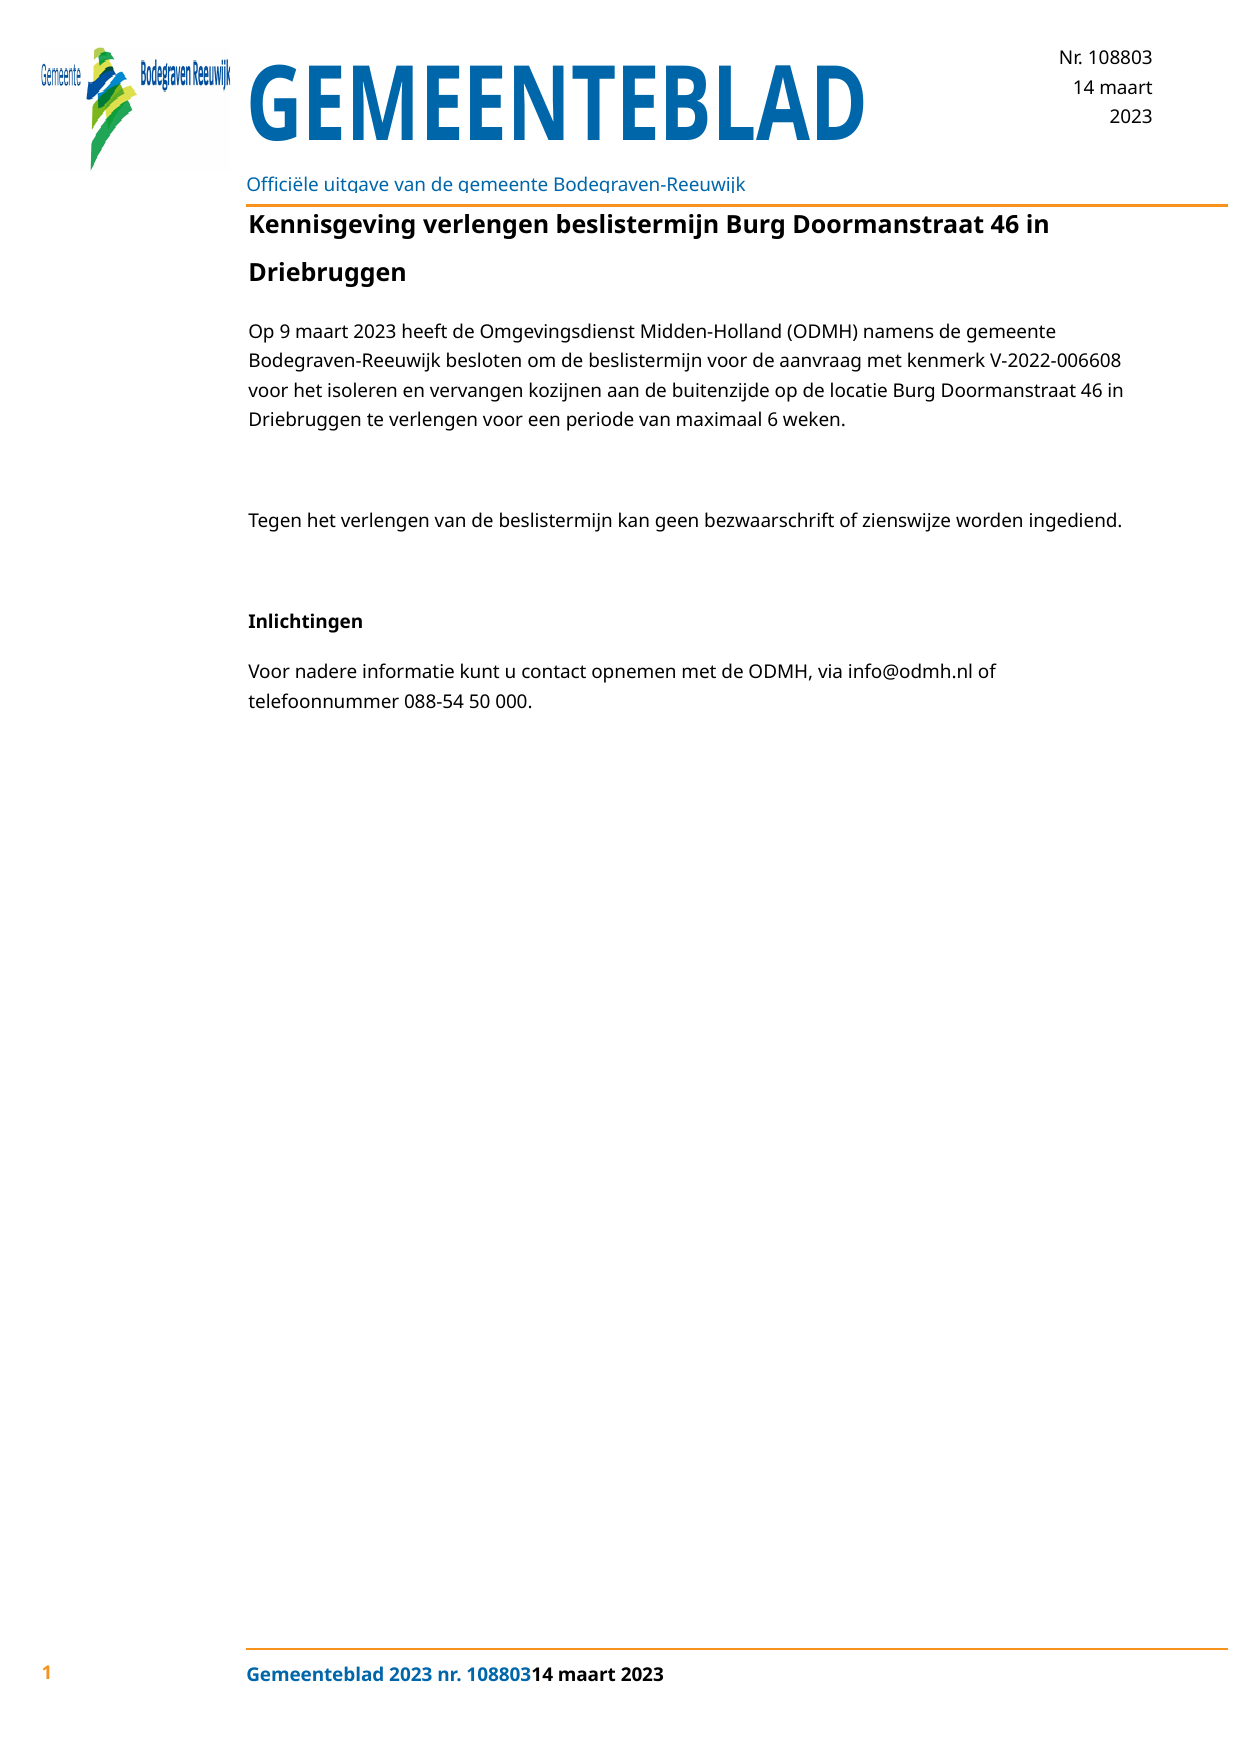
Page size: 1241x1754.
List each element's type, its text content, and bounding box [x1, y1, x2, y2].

text Tegen het verlengen van de beslistermijn kan geen bezwaarschrift of zienswijze worden ingediend. [248, 507, 1152, 533]
picture [41, 47, 231, 172]
text Inlichtingen [248, 608, 1152, 634]
text Op 9 maart 2023 heeft de Omgevingsdienst Midden-Holland (ODMH) namens de gemeente Bodegraven-Reeuwijk besloten om de beslistermijn voor de aanvraag met kenmerk V-2022-006608 voor het isoleren en vervangen kozijnen aan de buitenzijde op de locatie Burg Doormanstraat 46 in Driebruggen te verlengen voor een periode van maximaal 6 weken. [248, 318, 1152, 432]
text Voor nadere informatie kunt u contact opnemen met de ODMH, via info@odmh.nl of telefoonnummer 088-54 50 000. [248, 659, 1152, 714]
text Kennisgeving verlengen beslistermijn Burg Doormanstraat 46 in Driebruggen [248, 207, 1152, 288]
